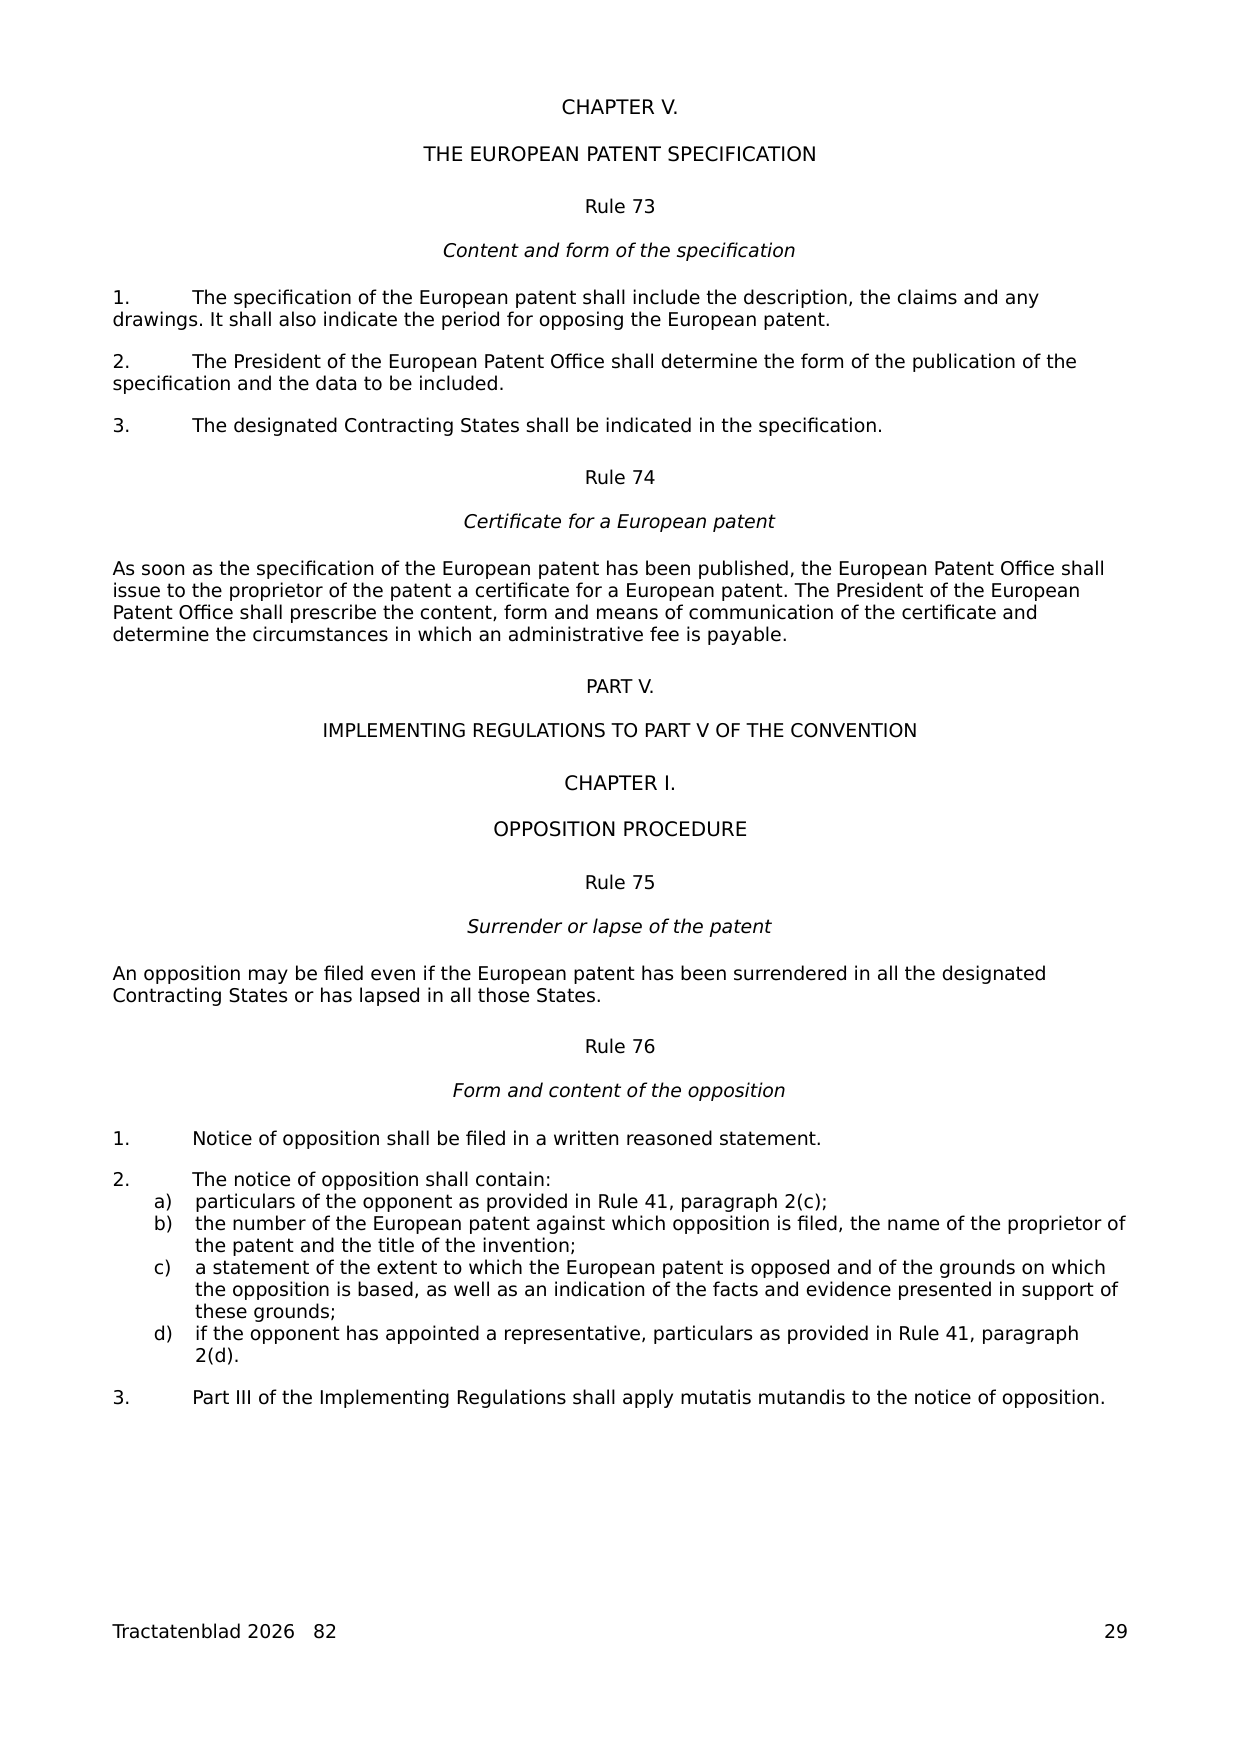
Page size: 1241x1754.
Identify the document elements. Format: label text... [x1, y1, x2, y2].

text As soon as the specification of the European patent has been published, the European Patent Office shall issue to the proprietor of the patent a certificate for a European patent. The President of the European Patent Office shall prescribe the content, form and means of communication of the certificate and determine the circumstances in which an administrative fee is payable. [112, 558, 1128, 646]
subtitle Rule 73 Content and form of the specification [112, 196, 1128, 262]
text a) particulars of the opponent as provided in Rule 41, paragraph 2(c); [153, 1191, 1128, 1213]
subtitle CHAPTER V. THE EUROPEAN PATENT SPECIFICATION [112, 96, 1128, 166]
text 1. The specification of the European patent shall include the description, the claims and any drawings. It shall also indicate the period for opposing the European patent. [112, 287, 1128, 331]
text 1. Notice of opposition shall be filed in a written reasoned statement. [112, 1127, 1128, 1149]
subtitle Rule 74 Certificate for a European patent [112, 467, 1128, 533]
text 2. The President of the European Patent Office shall determine the form of the publication of the specification and the data to be included. [112, 351, 1128, 395]
text 3. The designated Contracting States shall be indicated in the specification. [112, 415, 1128, 437]
subtitle Rule 76 Form and content of the opposition [112, 1036, 1128, 1102]
subtitle PART V. IMPLEMENTING REGULATIONS TO PART V OF THE CONVENTION [112, 676, 1128, 742]
text 2. The notice of opposition shall contain: [112, 1169, 1128, 1191]
text An opposition may be filed even if the European patent has been surrendered in all the designated Contracting States or has lapsed in all those States. [112, 962, 1128, 1006]
text 3. Part III of the Implementing Regulations shall apply mutatis mutandis to the notice of opposition. [112, 1387, 1128, 1409]
text c) a statement of the extent to which the European patent is opposed and of the grounds on which the opposition is based, as well as an indication of the facts and evidence presented in support of these grounds; [153, 1257, 1128, 1323]
text b) the number of the European patent against which opposition is filed, the name of the proprietor of the patent and the title of the invention; [153, 1213, 1128, 1257]
subtitle Rule 75 Surrender or lapse of the patent [112, 872, 1128, 937]
subtitle CHAPTER I. OPPOSITION PROCEDURE [112, 772, 1128, 842]
text d) if the opponent has appointed a representative, particulars as provided in Rule 41, paragraph 2(d). [153, 1323, 1128, 1367]
